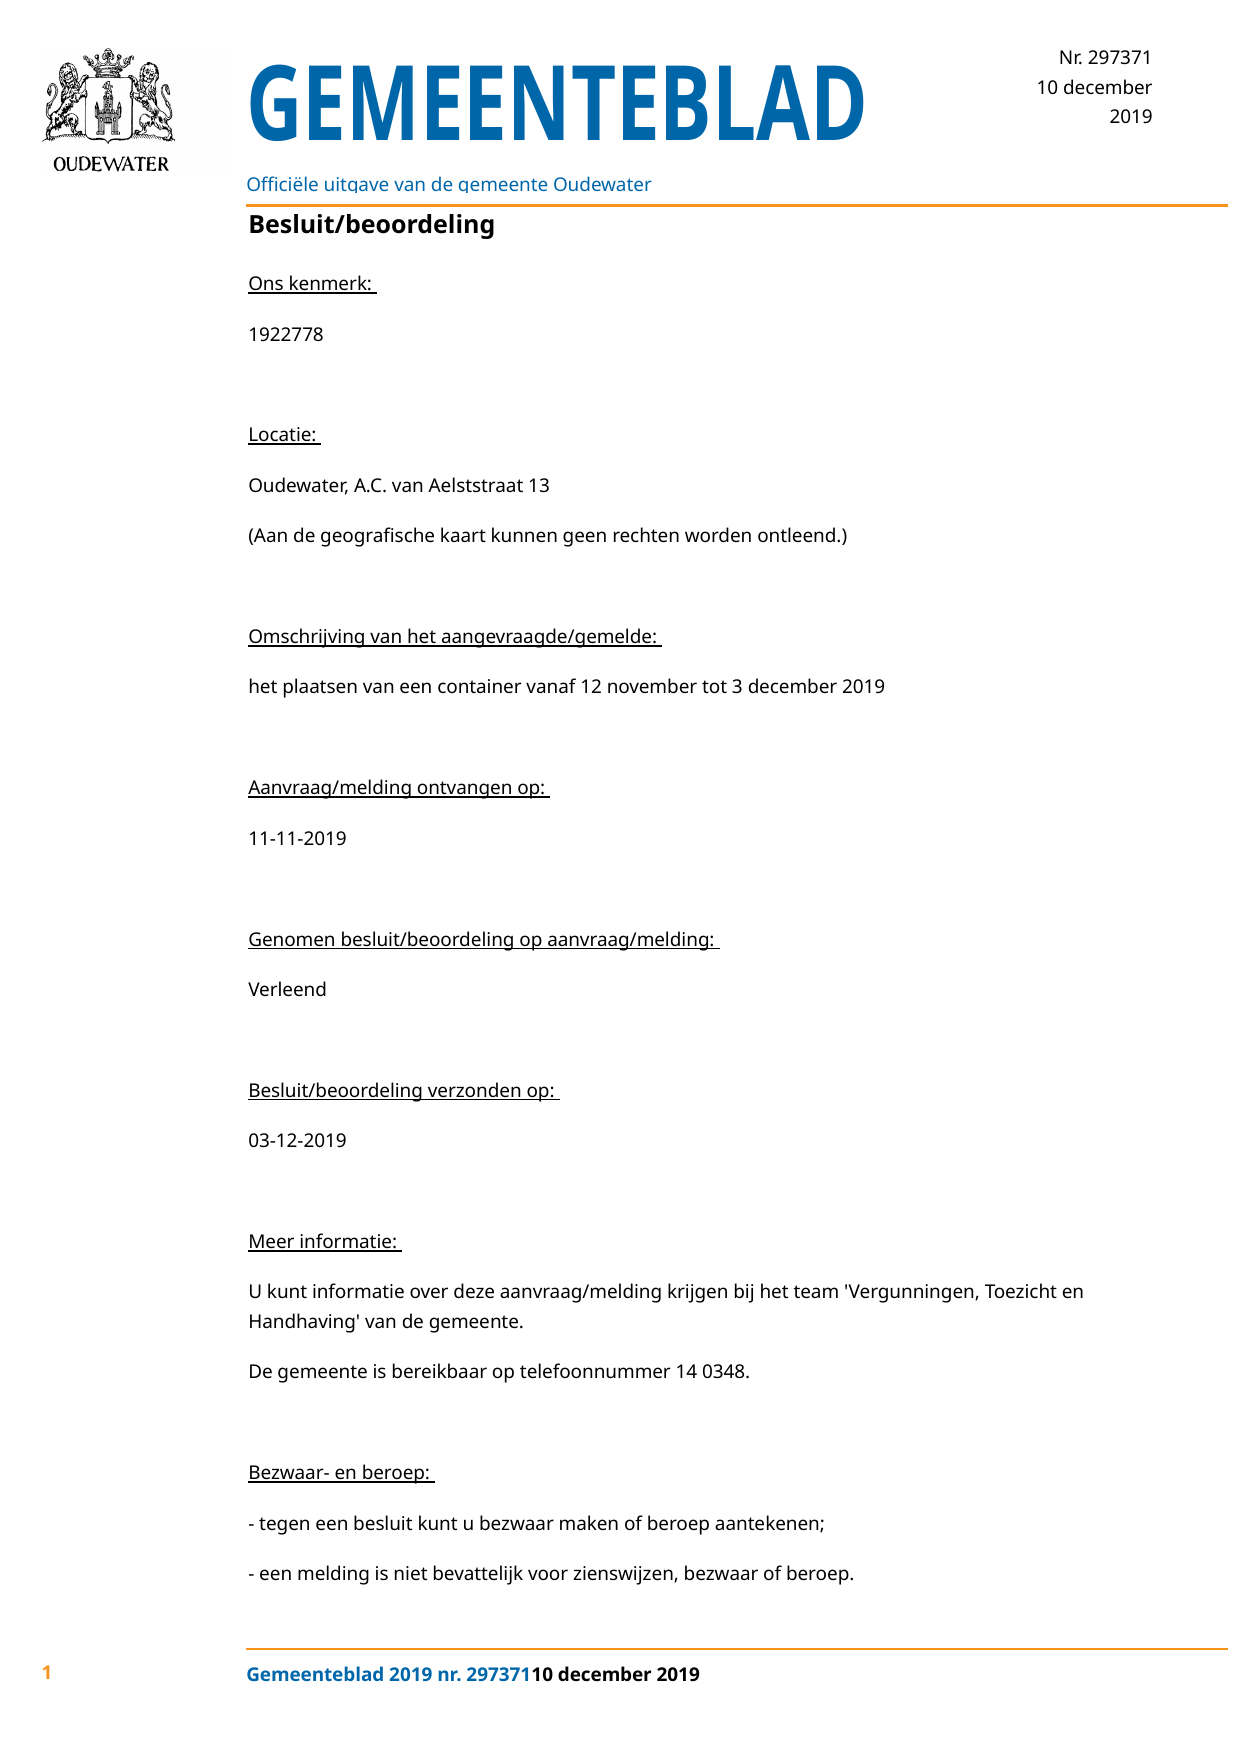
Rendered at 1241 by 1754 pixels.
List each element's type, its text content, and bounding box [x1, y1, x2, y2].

text Genomen besluit/beoordeling op aanvraag/melding: [248, 926, 1152, 951]
text De gemeente is bereikbaar op telefoonnummer 14 0348. [248, 1359, 1152, 1384]
text Ons kenmerk: [248, 270, 1152, 296]
text 1922778 [248, 321, 1152, 346]
text U kunt informatie over deze aanvraag/melding krijgen bij het team 'Vergunningen, Toezicht en Handhaving' van de gemeente. [248, 1279, 1152, 1334]
text Omschrijving van het aangevraagde/gemelde: [248, 623, 1152, 649]
picture [41, 47, 231, 172]
text - tegen een besluit kunt u bezwaar maken of beroep aantekenen; [248, 1510, 1152, 1536]
text Verleend [248, 976, 1152, 1002]
text (Aan de geografische kaart kunnen geen rechten worden ontleend.) [248, 522, 1152, 548]
text 11-11-2019 [248, 825, 1152, 851]
text - een melding is niet bevattelijk voor zienswijzen, bezwaar of beroep. [248, 1560, 1152, 1586]
text 03-12-2019 [248, 1127, 1152, 1153]
text Locatie: [248, 422, 1152, 447]
text Meer informatie: [248, 1228, 1152, 1254]
text Oudewater, A.C. van Aelststraat 13 [248, 472, 1152, 498]
text Aanvraag/melding ontvangen op: [248, 774, 1152, 800]
text Besluit/beoordeling verzonden op: [248, 1077, 1152, 1103]
text Besluit/beoordeling [248, 207, 1152, 241]
text het plaatsen van een container vanaf 12 november tot 3 december 2019 [248, 674, 1152, 699]
text Bezwaar- en beroep: [248, 1459, 1152, 1485]
